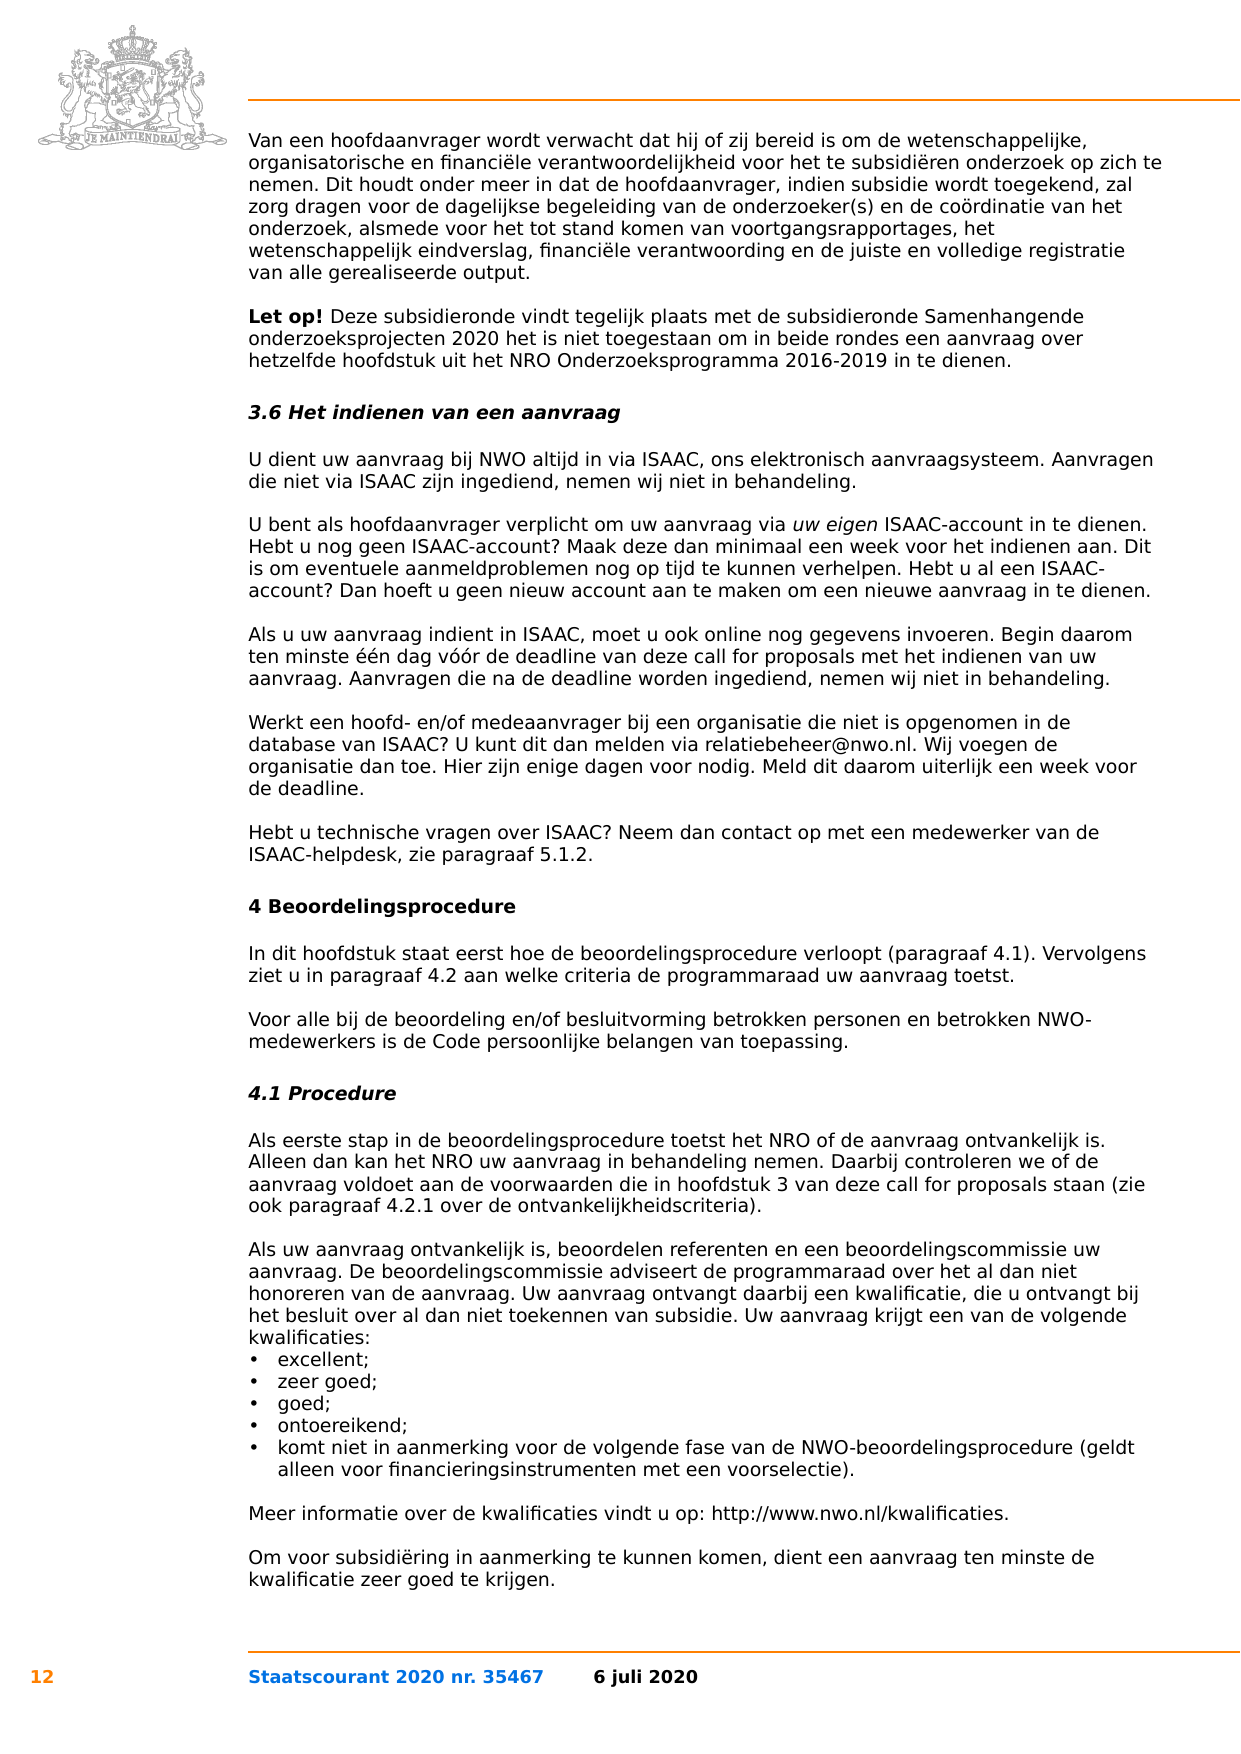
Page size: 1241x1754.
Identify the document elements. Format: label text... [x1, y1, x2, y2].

text Als eerste stap in de beoordelingsprocedure toetst het NRO of de aanvraag ontvankelijk is. Alleen dan kan het NRO uw aanvraag in behandeling nemen. Daarbij controleren we of de aanvraag voldoet aan de voorwaarden die in hoofdstuk 3 van deze call for proposals staan (zie ook paragraaf 4.2.1 over de ontvankelijkheidscriteria). [248, 1129, 1163, 1217]
text Als uw aanvraag ontvankelijk is, beoordelen referenten en een beoordelingscommissie uw aanvraag. De beoordelingscommissie adviseert de programmaraad over het al dan niet honoreren van de aanvraag. Uw aanvraag ontvangt daarbij een kwalificatie, die u ontvangt bij het besluit over al dan niet toekennen van subsidie. Uw aanvraag krijgt een van de volgende kwalificaties: [248, 1239, 1163, 1349]
text Voor alle bij de beoordeling en/of besluitvorming betrokken personen en betrokken NWO-medewerkers is de Code persoonlijke belangen van toepassing. [248, 1008, 1163, 1052]
picture [38, 25, 227, 150]
text Werkt een hoofd- en/of medeaanvrager bij een organisatie die niet is opgenomen in de database van ISAAC? U kunt dit dan melden via relatiebeheer@nwo.nl. Wij voegen de organisatie dan toe. Hier zijn enige dagen voor nodig. Meld dit daarom uiterlijk een week voor de deadline. [248, 712, 1163, 800]
text Om voor subsidiëring in aanmerking te kunnen komen, dient een aanvraag ten minste de kwalificatie zeer goed te krijgen. [248, 1547, 1163, 1591]
subtitle 4.1 Procedure [248, 1082, 1163, 1104]
text Van een hoofdaanvrager wordt verwacht dat hij of zij bereid is om de wetenschappelijke, organisatorische en financiële verantwoordelijkheid voor het te subsidiëren onderzoek op zich te nemen. Dit houdt onder meer in dat de hoofdaanvrager, indien subsidie wordt toegekend, zal zorg dragen voor de dagelijkse begeleiding van de onderzoeker(s) en de coördinatie van het onderzoek, alsmede voor het tot stand komen van voortgangsrapportages, het wetenschappelijk eindverslag, financiële verantwoording en de juiste en volledige registratie van alle gerealiseerde output. [248, 130, 1163, 284]
text Meer informatie over de kwalificaties vindt u op: http://www.nwo.nl/kwalificaties. [248, 1503, 1163, 1525]
text U bent als hoofdaanvrager verplicht om uw aanvraag via uw eigen ISAAC-account in te dienen. Hebt u nog geen ISAAC-account? Maak deze dan minimaal een week voor het indienen aan. Dit is om eventuele aanmeldproblemen nog op tijd te kunnen verhelpen. Hebt u al een ISAAC-account? Dan hoeft u geen nieuw account aan te maken om een nieuwe aanvraag in te dienen. [248, 514, 1163, 602]
text U dient uw aanvraag bij NWO altijd in via ISAAC, ons elektronisch aanvraagsysteem. Aanvragen die niet via ISAAC zijn ingediend, nemen wij niet in behandeling. [248, 448, 1163, 492]
text • excellent; [248, 1349, 1163, 1371]
text • goed; [248, 1393, 1163, 1415]
text • zeer goed; [248, 1371, 1163, 1393]
text Als u uw aanvraag indient in ISAAC, moet u ook online nog gegevens invoeren. Begin daarom ten minste één dag vóór de deadline van deze call for proposals met het indienen van uw aanvraag. Aanvragen die na de deadline worden ingediend, nemen wij niet in behandeling. [248, 624, 1163, 690]
subtitle 3.6 Het indienen van een aanvraag [248, 402, 1163, 423]
text In dit hoofdstuk staat eerst hoe de beoordelingsprocedure verloopt (paragraaf 4.1). Vervolgens ziet u in paragraaf 4.2 aan welke criteria de programmaraad uw aanvraag toetst. [248, 943, 1163, 987]
text Let op! Deze subsidieronde vindt tegelijk plaats met de subsidieronde Samenhangende onderzoeksprojecten 2020 het is niet toegestaan om in beide rondes een aanvraag over hetzelfde hoofdstuk uit het NRO Onderzoeksprogramma 2016-2019 in te dienen. [248, 306, 1163, 372]
text Hebt u technische vragen over ISAAC? Neem dan contact op met een medewerker van de ISAAC-helpdesk, zie paragraaf 5.1.2. [248, 822, 1163, 866]
text • komt niet in aanmerking voor de volgende fase van de NWO-beoordelingsprocedure (geldt alleen voor financieringsinstrumenten met een voorselectie). [248, 1437, 1163, 1481]
subtitle 4 Beoordelingsprocedure [248, 896, 1163, 918]
text • ontoereikend; [248, 1415, 1163, 1437]
